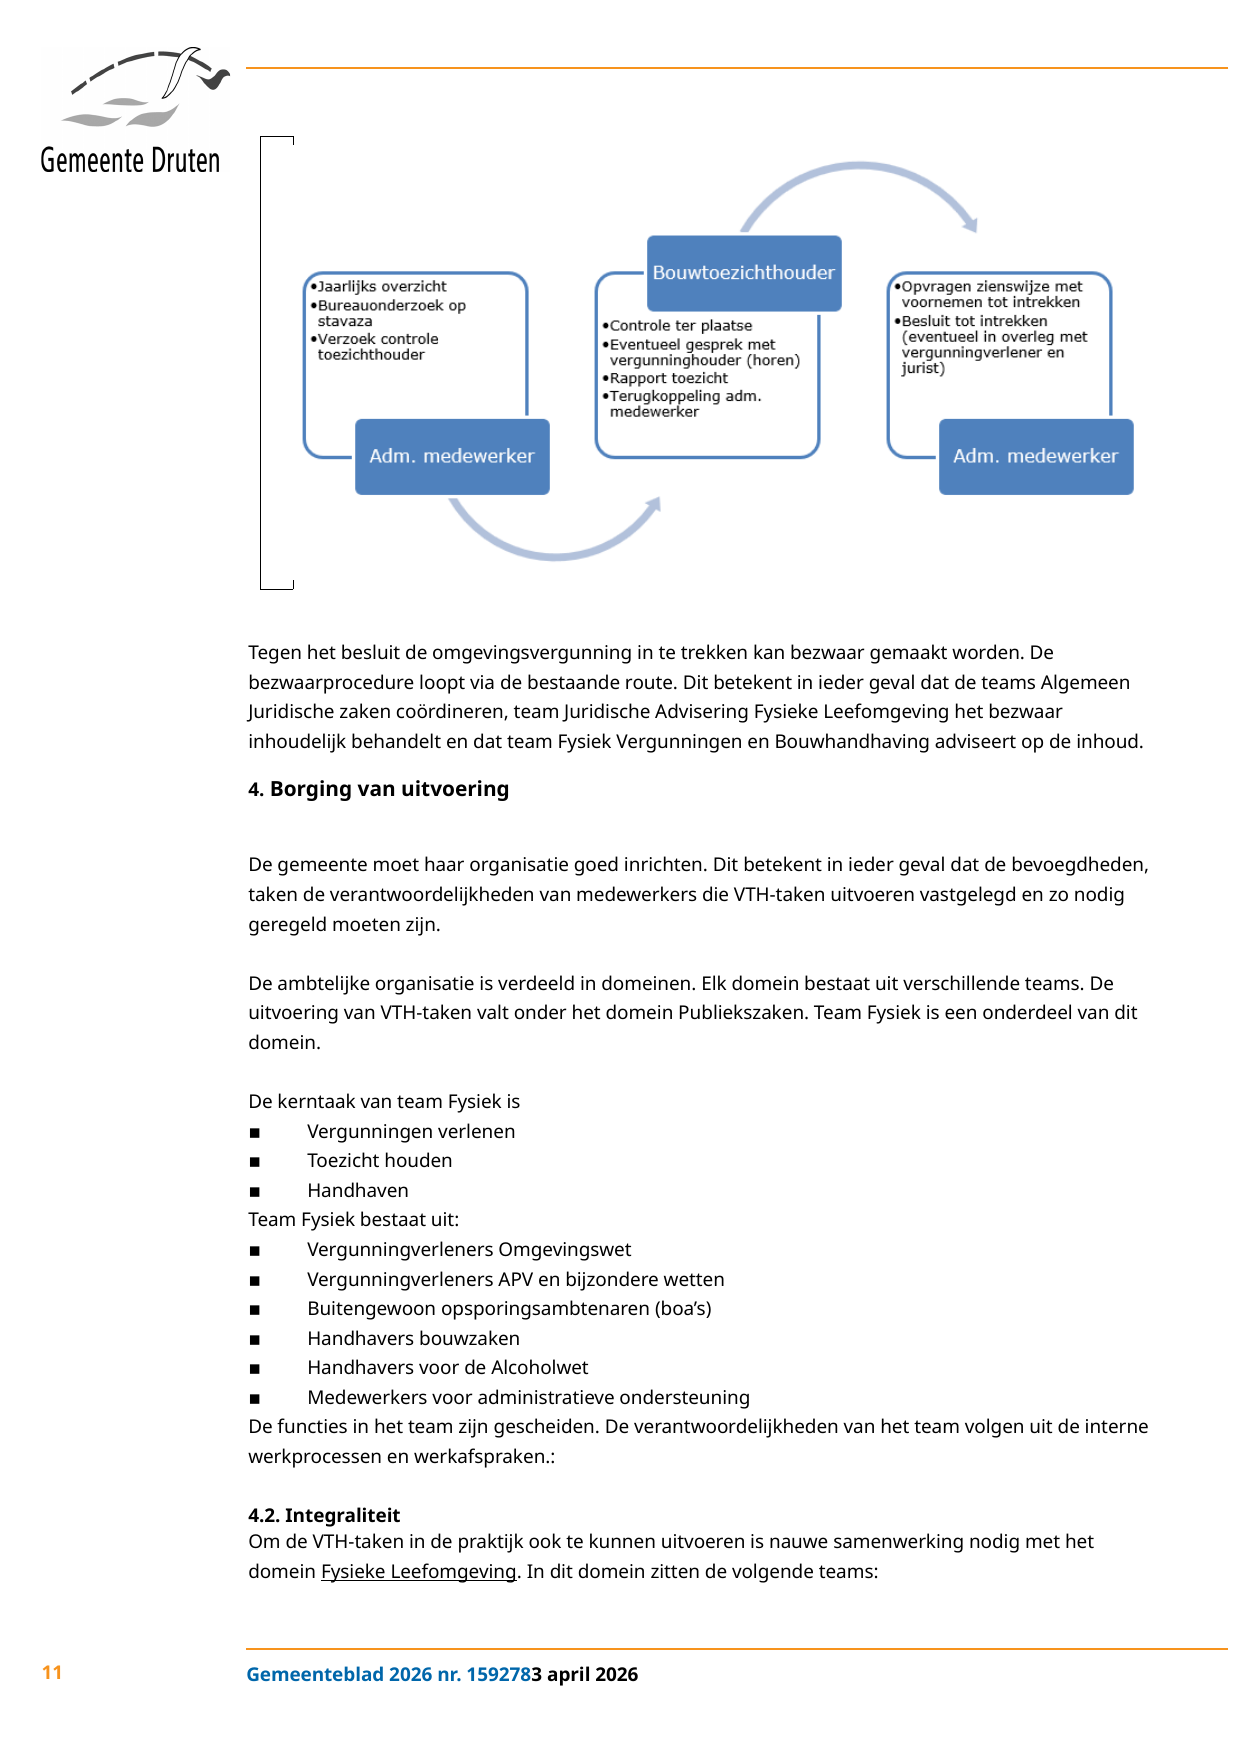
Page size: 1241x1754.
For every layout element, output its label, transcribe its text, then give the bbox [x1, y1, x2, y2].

text De kerntaak van team Fysiek is [248, 1088, 1152, 1114]
text Om de VTH-taken in de praktijk ook te kunnen uitvoeren is nauwe samenwerking nodig met het domein Fysieke Leefomgeving. In dit domein zitten de volgende teams: [248, 1528, 1152, 1583]
list Handhavers bouwzaken [248, 1325, 1152, 1351]
text 4.2. Integraliteit [248, 1502, 1152, 1528]
list Toezicht houden [248, 1147, 1152, 1173]
text Tegen het besluit de omgevingsvergunning in te trekken kan bezwaar gemaakt worden. De bezwaarprocedure loopt via de bestaande route. Dit betekent in ieder geval dat de teams Algemeen Juridische zaken coördineren, team Juridische Advisering Fysieke Leefomgeving het bezwaar inhoudelijk behandelt en dat team Fysiek Vergunningen en Bouwhandhaving adviseert op de inhoud. [248, 639, 1152, 754]
picture [268, 145, 1173, 580]
text Team Fysiek bestaat uit: [248, 1207, 1152, 1232]
list Buitengewoon opsporingsambtenaren (boa’s) [248, 1295, 1152, 1321]
text De functies in het team zijn gescheiden. De verantwoordelijkheden van het team volgen uit de interne werkprocessen en werkafspraken.: [248, 1414, 1152, 1469]
list Handhaven [248, 1177, 1152, 1203]
list Vergunningverleners Omgevingswet [248, 1236, 1152, 1262]
list Vergunningverleners APV en bijzondere wetten [248, 1266, 1152, 1292]
text De ambtelijke organisatie is verdeeld in domeinen. Elk domein bestaat uit verschillende teams. De uitvoering van VTH-taken valt onder het domein Publiekszaken. Team Fysiek is een onderdeel van dit domein. [248, 970, 1152, 1055]
picture [41, 47, 231, 172]
text 4. Borging van uitvoering [248, 774, 1152, 802]
list Vergunningen verlenen [248, 1118, 1152, 1144]
text De gemeente moet haar organisatie goed inrichten. Dit betekent in ieder geval dat de bevoegdheden, taken de verantwoordelijkheden van medewerkers die VTH-taken uitvoeren vastgelegd en zo nodig geregeld moeten zijn. [248, 852, 1152, 937]
list Medewerkers voor administratieve ondersteuning [248, 1384, 1152, 1410]
list Handhavers voor de Alcoholwet [248, 1354, 1152, 1380]
